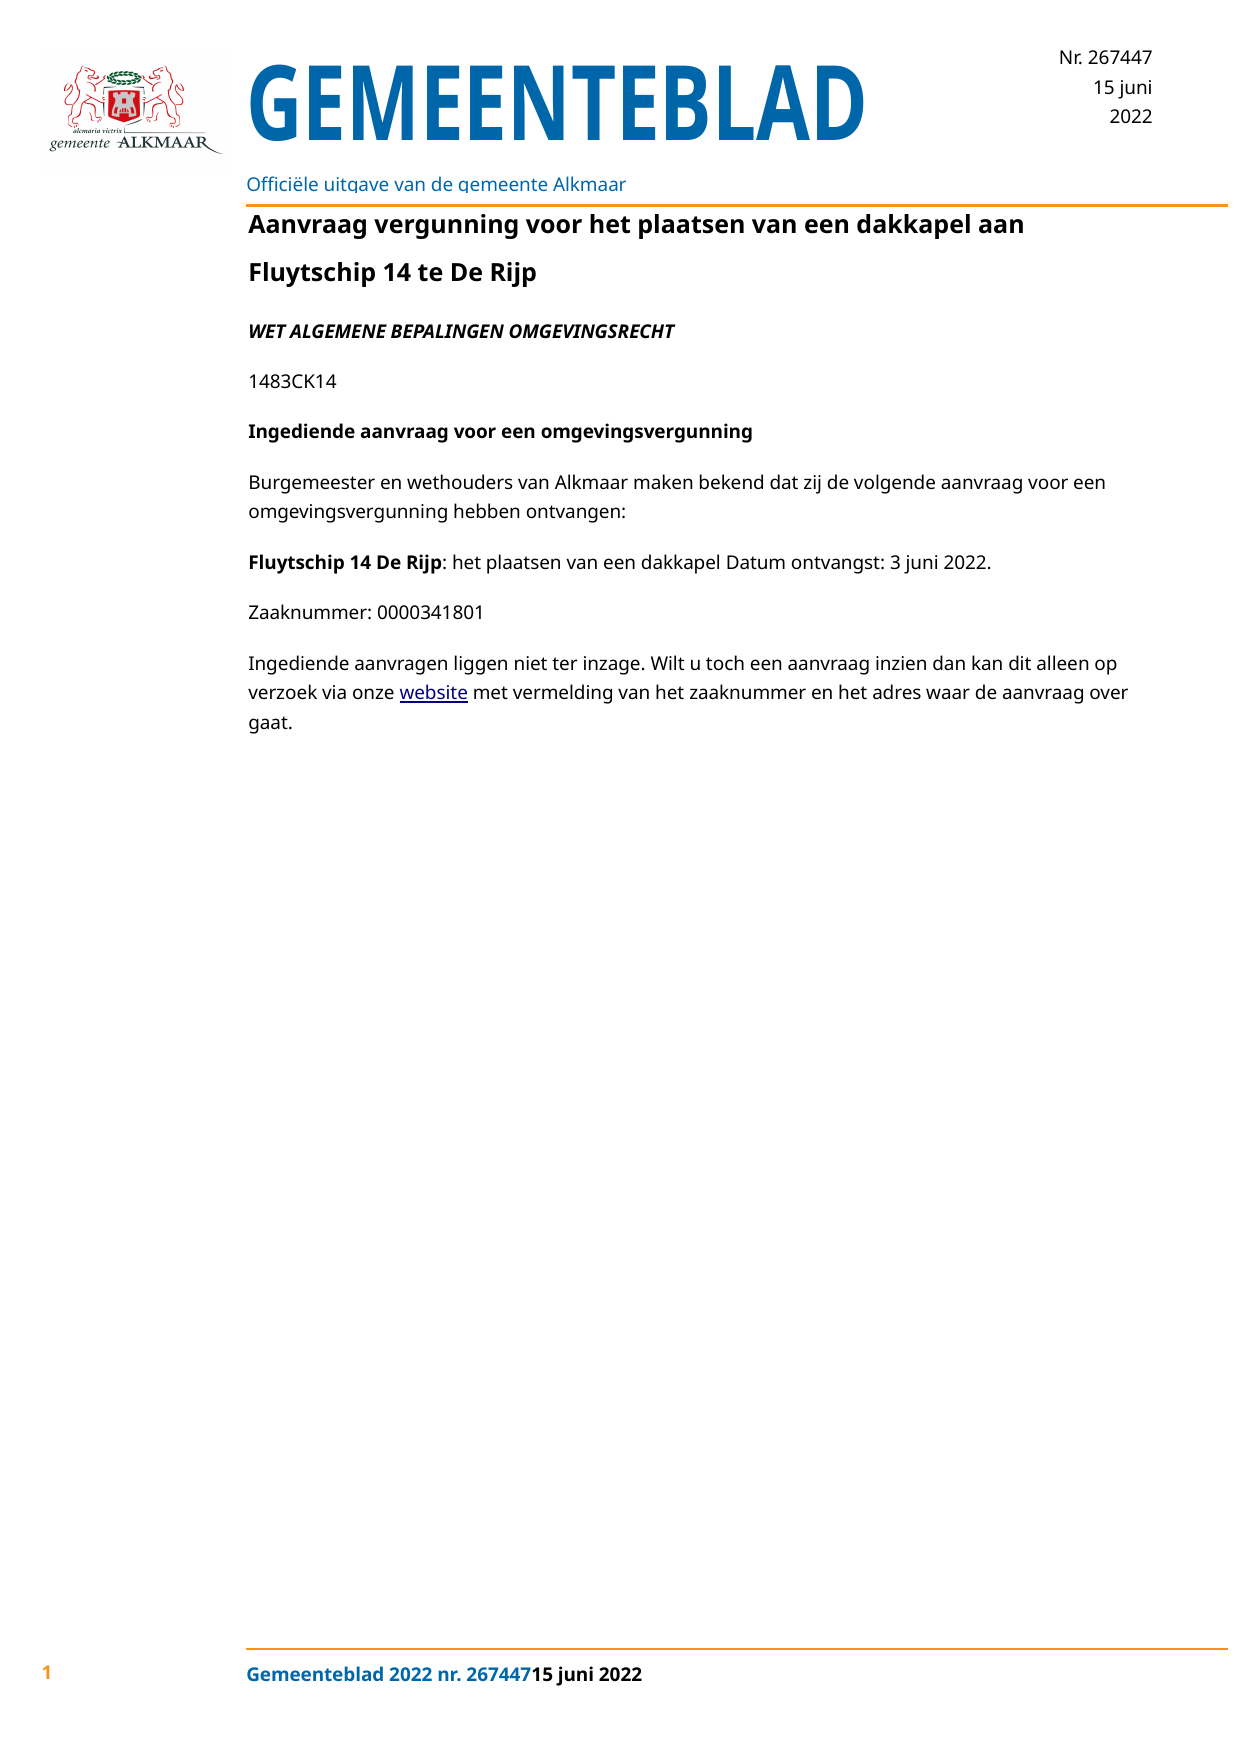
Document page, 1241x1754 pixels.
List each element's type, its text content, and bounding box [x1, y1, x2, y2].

text Fluytschip 14 De Rijp: het plaatsen van een dakkapel Datum ontvangst: 3 juni 2022. [248, 549, 1152, 575]
text 1483CK14 [248, 368, 1152, 394]
text WET ALGEMENE BEPALINGEN OMGEVINGSRECHT [248, 318, 1152, 344]
text Ingediende aanvragen liggen niet ter inzage. Wilt u toch een aanvraag inzien dan kan dit alleen op verzoek via onze website met vermelding van het zaaknummer en het adres waar de aanvraag over gaat. [248, 650, 1152, 735]
text Zaaknummer: 0000341801 [248, 599, 1152, 625]
text Burgemeester en wethouders van Alkmaar maken bekend dat zij de volgende aanvraag voor een omgevingsvergunning hebben ontvangen: [248, 469, 1152, 524]
picture [41, 47, 231, 172]
text Aanvraag vergunning voor het plaatsen van een dakkapel aan Fluytschip 14 te De Rijp [248, 207, 1152, 288]
text Ingediende aanvraag voor een omgevingsvergunning [248, 419, 1152, 444]
